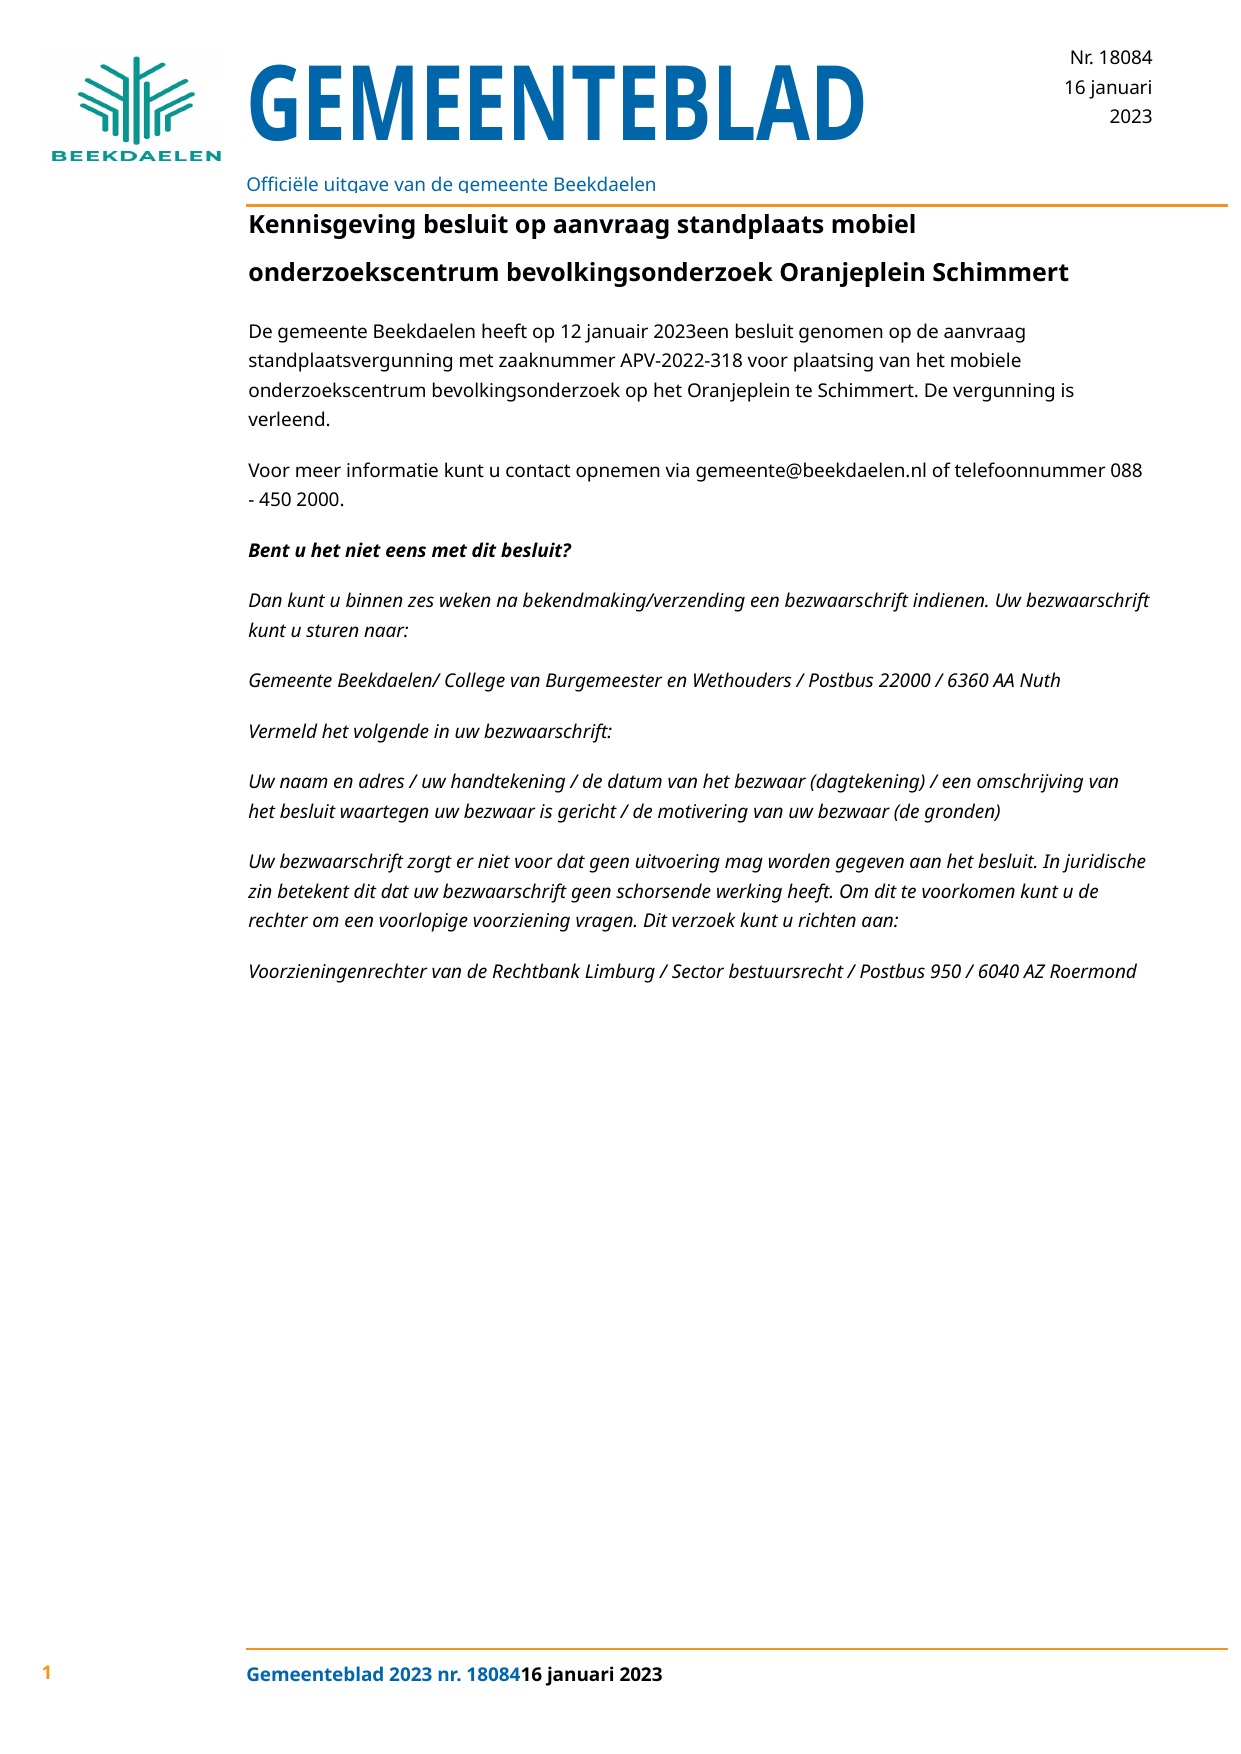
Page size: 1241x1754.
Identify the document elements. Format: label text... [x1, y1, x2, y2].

text Bent u het niet eens met dit besluit? [248, 537, 1152, 563]
text Dan kunt u binnen zes weken na bekendmaking/verzending een bezwaarschrift indienen. Uw bezwaarschrift kunt u sturen naar: [248, 587, 1152, 643]
text Gemeente Beekdaelen/ College van Burgemeester en Wethouders / Postbus 22000 / 6360 AA Nuth [248, 667, 1152, 693]
text Uw naam en adres / uw handtekening / de datum van het bezwaar (dagtekening) / een omschrijving van het besluit waartegen uw bezwaar is gericht / de motivering van uw bezwaar (de gronden) [248, 768, 1152, 824]
text Voor meer informatie kunt u contact opnemen via gemeente@beekdaelen.nl of telefoonnummer 088 - 450 2000. [248, 457, 1152, 512]
text Kennisgeving besluit op aanvraag standplaats mobiel onderzoekscentrum bevolkingsonderzoek Oranjeplein Schimmert [248, 207, 1152, 288]
text Uw bezwaarschrift zorgt er niet voor dat geen uitvoering mag worden gegeven aan het besluit. In juridische zin betekent dit dat uw bezwaarschrift geen schorsende werking heeft. Om dit te voorkomen kunt u de rechter om een voorlopige voorziening vragen. Dit verzoek kunt u richten aan: [248, 848, 1152, 933]
picture [41, 47, 231, 172]
text De gemeente Beekdaelen heeft op 12 januair 2023een besluit genomen op de aanvraag standplaatsvergunning met zaaknummer APV-2022-318 voor plaatsing van het mobiele onderzoekscentrum bevolkingsonderzoek op het Oranjeplein te Schimmert. De vergunning is verleend. [248, 318, 1152, 432]
text Vermeld het volgende in uw bezwaarschrift: [248, 718, 1152, 744]
text Voorzieningenrechter van de Rechtbank Limburg / Sector bestuursrecht / Postbus 950 / 6040 AZ Roermond [248, 958, 1152, 984]
